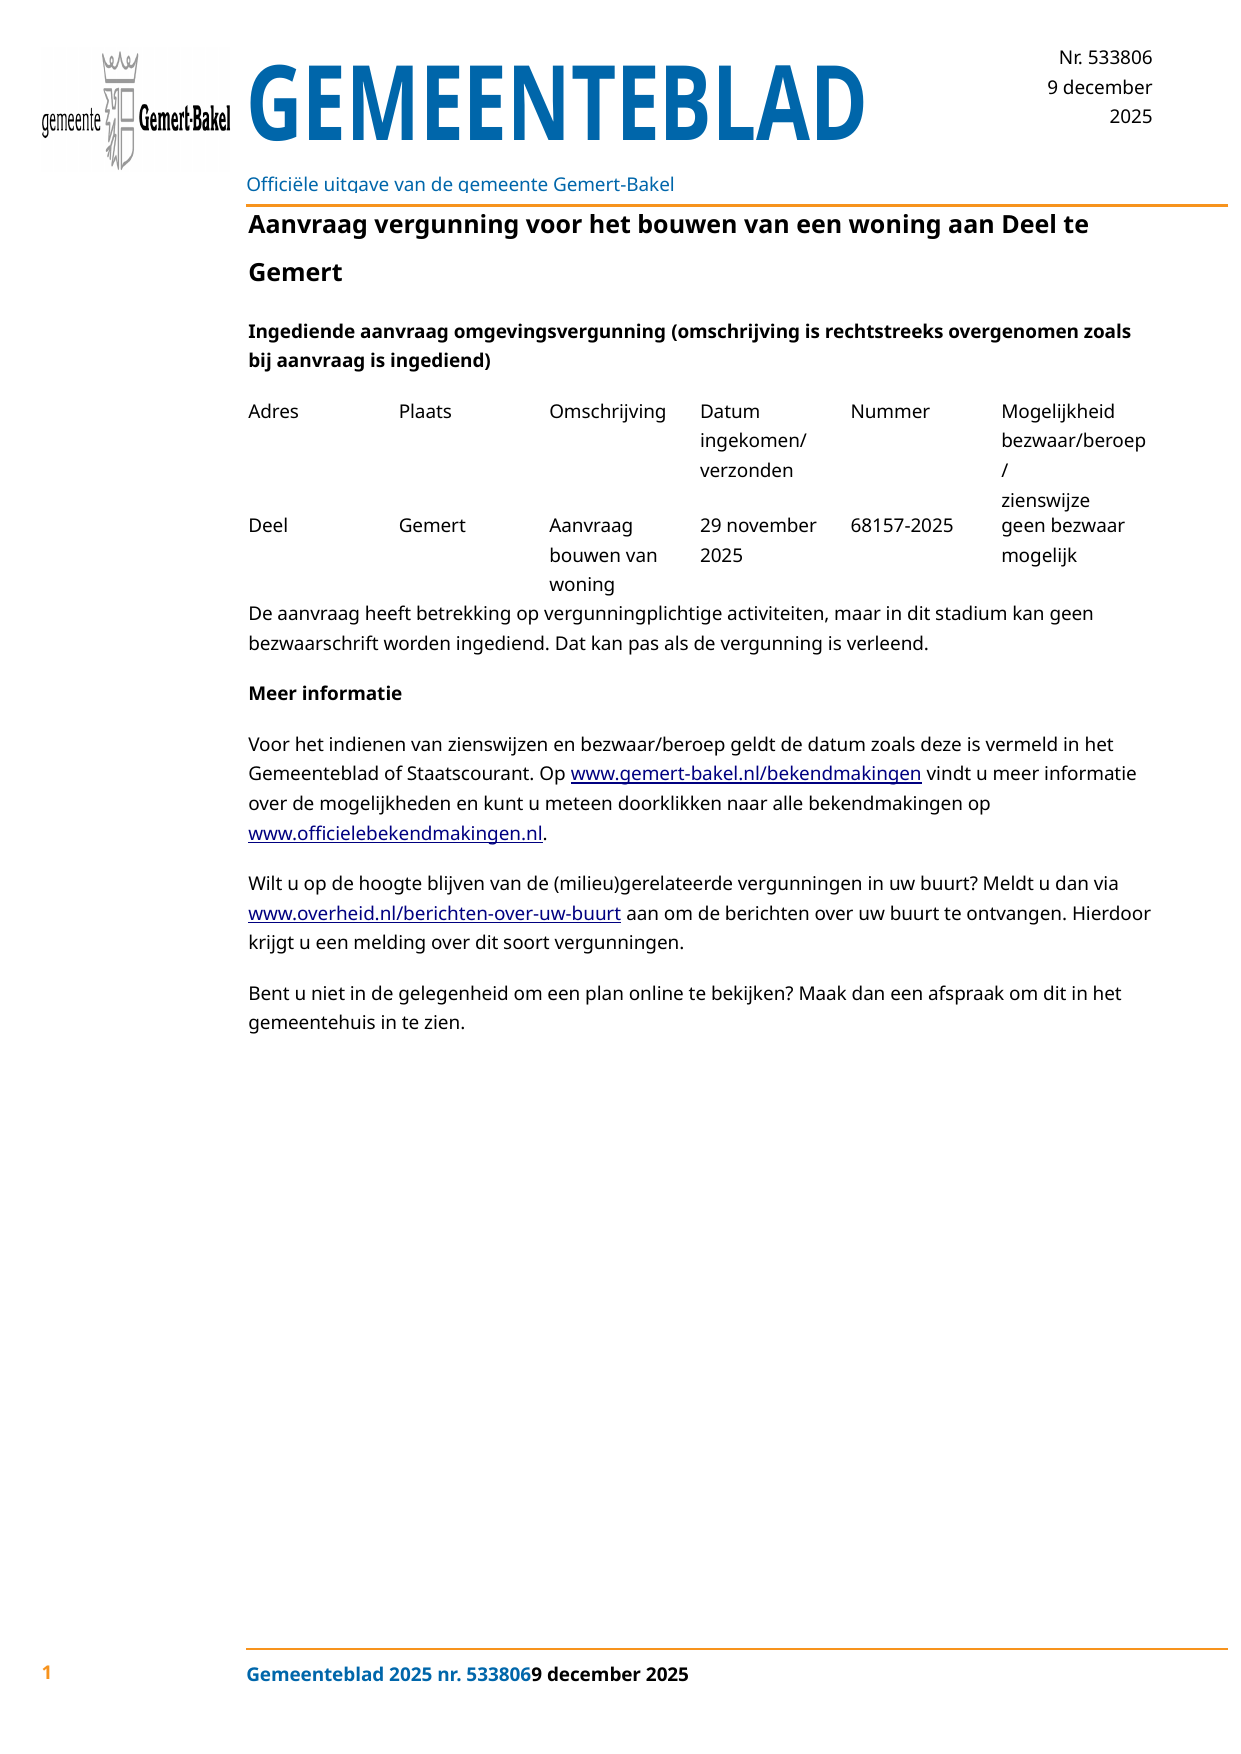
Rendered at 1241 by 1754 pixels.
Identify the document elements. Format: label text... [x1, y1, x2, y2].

text Aanvraag vergunning voor het bouwen van een woning aan Deel te Gemert [248, 207, 1152, 288]
table_header Nummer [850, 398, 1001, 512]
table_header Omschrijving [549, 398, 700, 512]
text Voor het indienen van zienswijzen en bezwaar/beroep geldt de datum zoals deze is vermeld in het Gemeenteblad of Staatscourant. Op www.gemert-bakel.nl/bekendmakingen vindt u meer informatie over de mogelijkheden en kunt u meteen doorklikken naar alle bekendmakingen op www.officielebekendmakingen.nl. [248, 731, 1152, 846]
table_header Datum ingekomen/ verzonden [700, 398, 850, 512]
table_header Plaats [399, 398, 549, 512]
text Wilt u op de hoogte blijven van de (milieu)gerelateerde vergunningen in uw buurt? Meldt u dan via www.overheid.nl/berichten-over-uw-buurt aan om de berichten over uw buurt te ontvangen. Hierdoor krijgt u een melding over dit soort vergunningen. [248, 870, 1152, 955]
text Bent u niet in de gelegenheid om een plan online te bekijken? Maak dan een afspraak om dit in het gemeentehuis in te zien. [248, 980, 1152, 1035]
table_cell 68157-2025 [850, 513, 1001, 597]
table_cell Aanvraag bouwen van woning [549, 513, 700, 597]
table_cell Gemert [399, 513, 549, 597]
table_cell Deel [248, 513, 398, 597]
table_cell geen bezwaar mogelijk [1001, 513, 1152, 597]
text De aanvraag heeft betrekking op vergunningplichtige activiteiten, maar in dit stadium kan geen bezwaarschrift worden ingediend. Dat kan pas als de vergunning is verleend. [248, 601, 1152, 656]
text Meer informatie [248, 681, 1152, 706]
text Ingediende aanvraag omgevingsvergunning (omschrijving is rechtstreeks overgenomen zoals bij aanvraag is ingediend) [248, 318, 1152, 373]
table_header Mogelijkheid bezwaar/beroep/ zienswijze [1001, 398, 1152, 512]
picture [41, 47, 231, 172]
table_cell 29 november 2025 [700, 513, 850, 597]
table_header Adres [248, 398, 398, 512]
